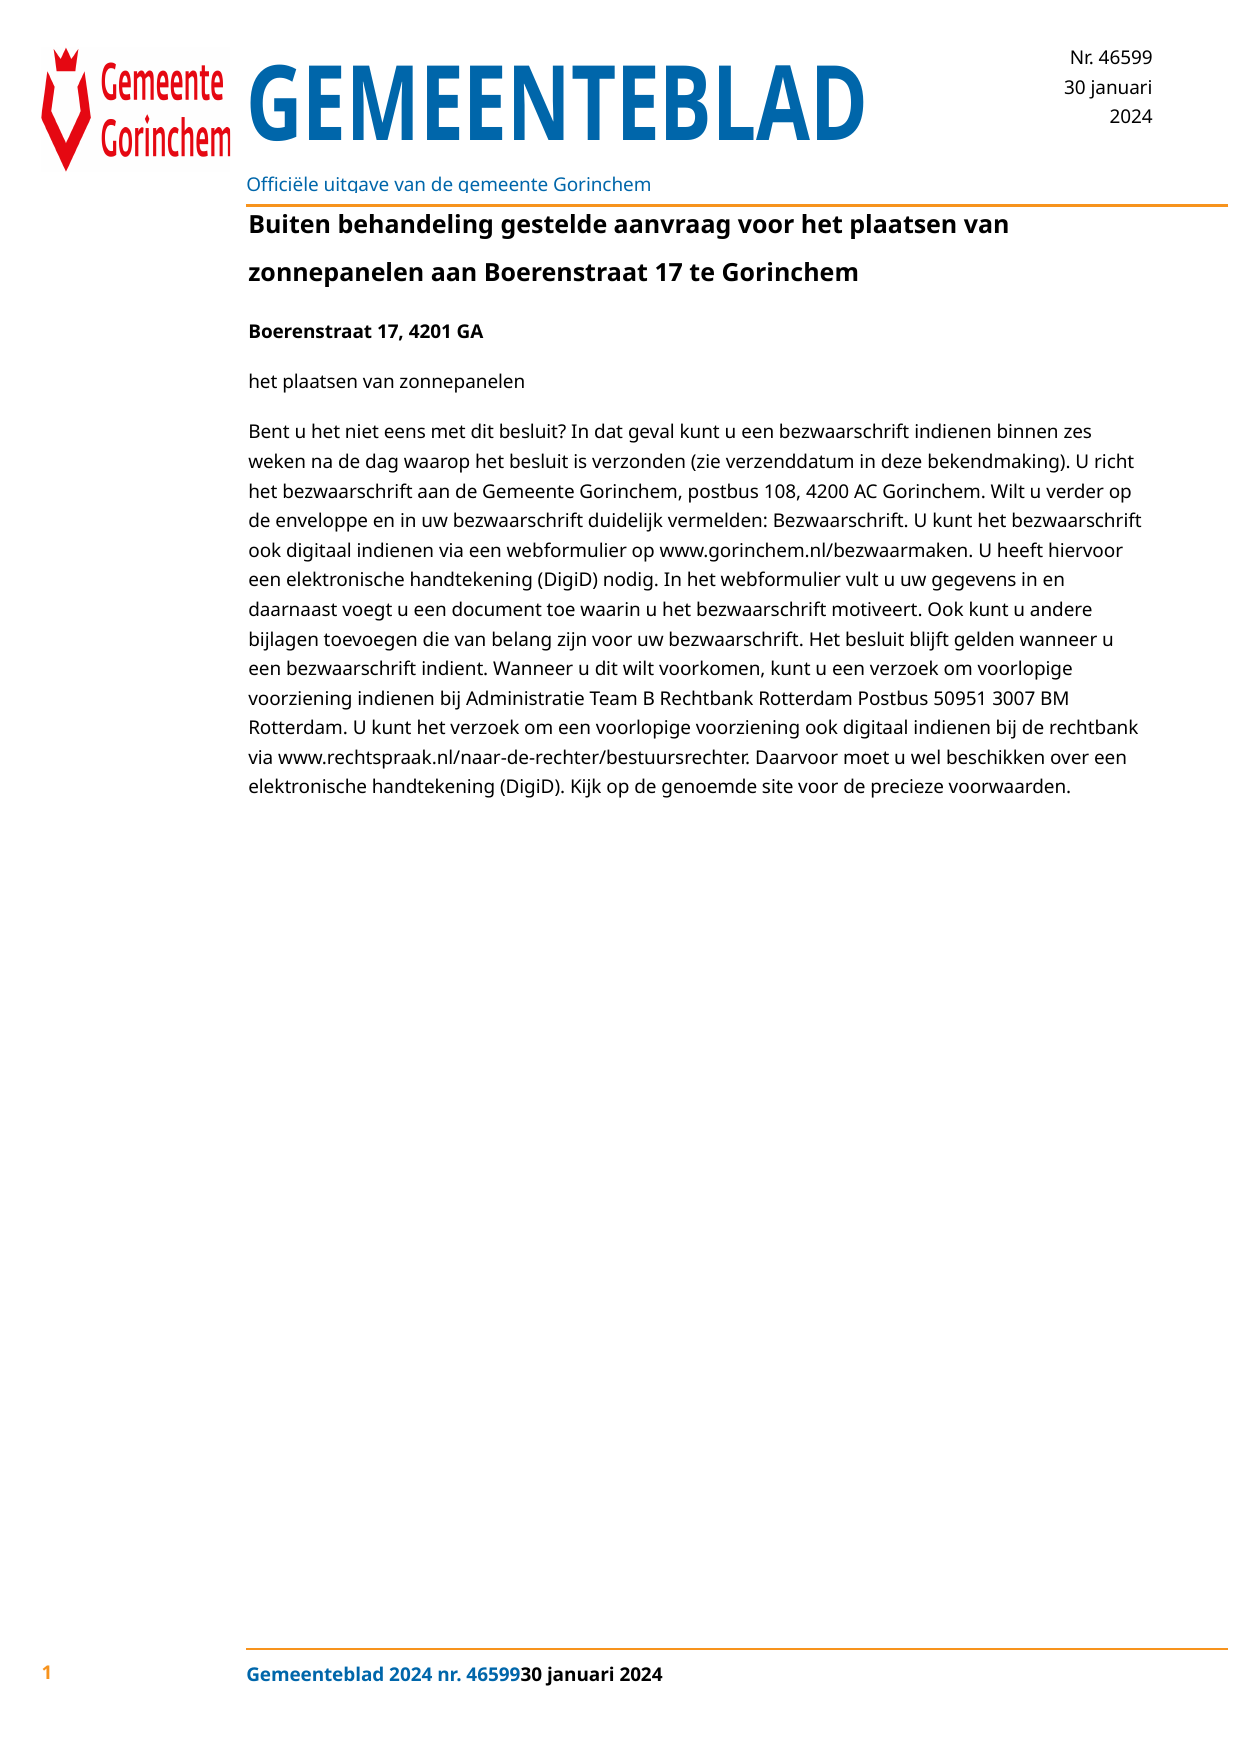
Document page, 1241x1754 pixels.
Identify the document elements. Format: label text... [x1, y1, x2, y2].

text Buiten behandeling gestelde aanvraag voor het plaatsen van zonnepanelen aan Boerenstraat 17 te Gorinchem [248, 207, 1152, 288]
picture [41, 47, 231, 172]
text Bent u het niet eens met dit besluit? In dat geval kunt u een bezwaarschrift indienen binnen zes weken na de dag waarop het besluit is verzonden (zie verzenddatum in deze bekendmaking). U richt het bezwaarschrift aan de Gemeente Gorinchem, postbus 108, 4200 AC Gorinchem. Wilt u verder op de enveloppe en in uw bezwaarschrift duidelijk vermelden: Bezwaarschrift. U kunt het bezwaarschrift ook digitaal indienen via een webformulier op www.gorinchem.nl/bezwaarmaken. U heeft hiervoor een elektronische handtekening (DigiD) nodig. In het webformulier vult u uw gegevens in en daarnaast voegt u een document toe waarin u het bezwaarschrift motiveert. Ook kunt u andere bijlagen toevoegen die van belang zijn voor uw bezwaarschrift. Het besluit blijft gelden wanneer u een bezwaarschrift indient. Wanneer u dit wilt voorkomen, kunt u een verzoek om voorlopige voorziening indienen bij Administratie Team B Rechtbank Rotterdam Postbus 50951 3007 BM Rotterdam. U kunt het verzoek om een voorlopige voorziening ook digitaal indienen bij de rechtbank via www.rechtspraak.nl/naar-de-rechter/bestuursrechter. Daarvoor moet u wel beschikken over een elektronische handtekening (DigiD). Kijk op de genoemde site voor de precieze voorwaarden. [248, 419, 1152, 799]
text Boerenstraat 17, 4201 GA [248, 318, 1152, 344]
text het plaatsen van zonnepanelen [248, 368, 1152, 394]
